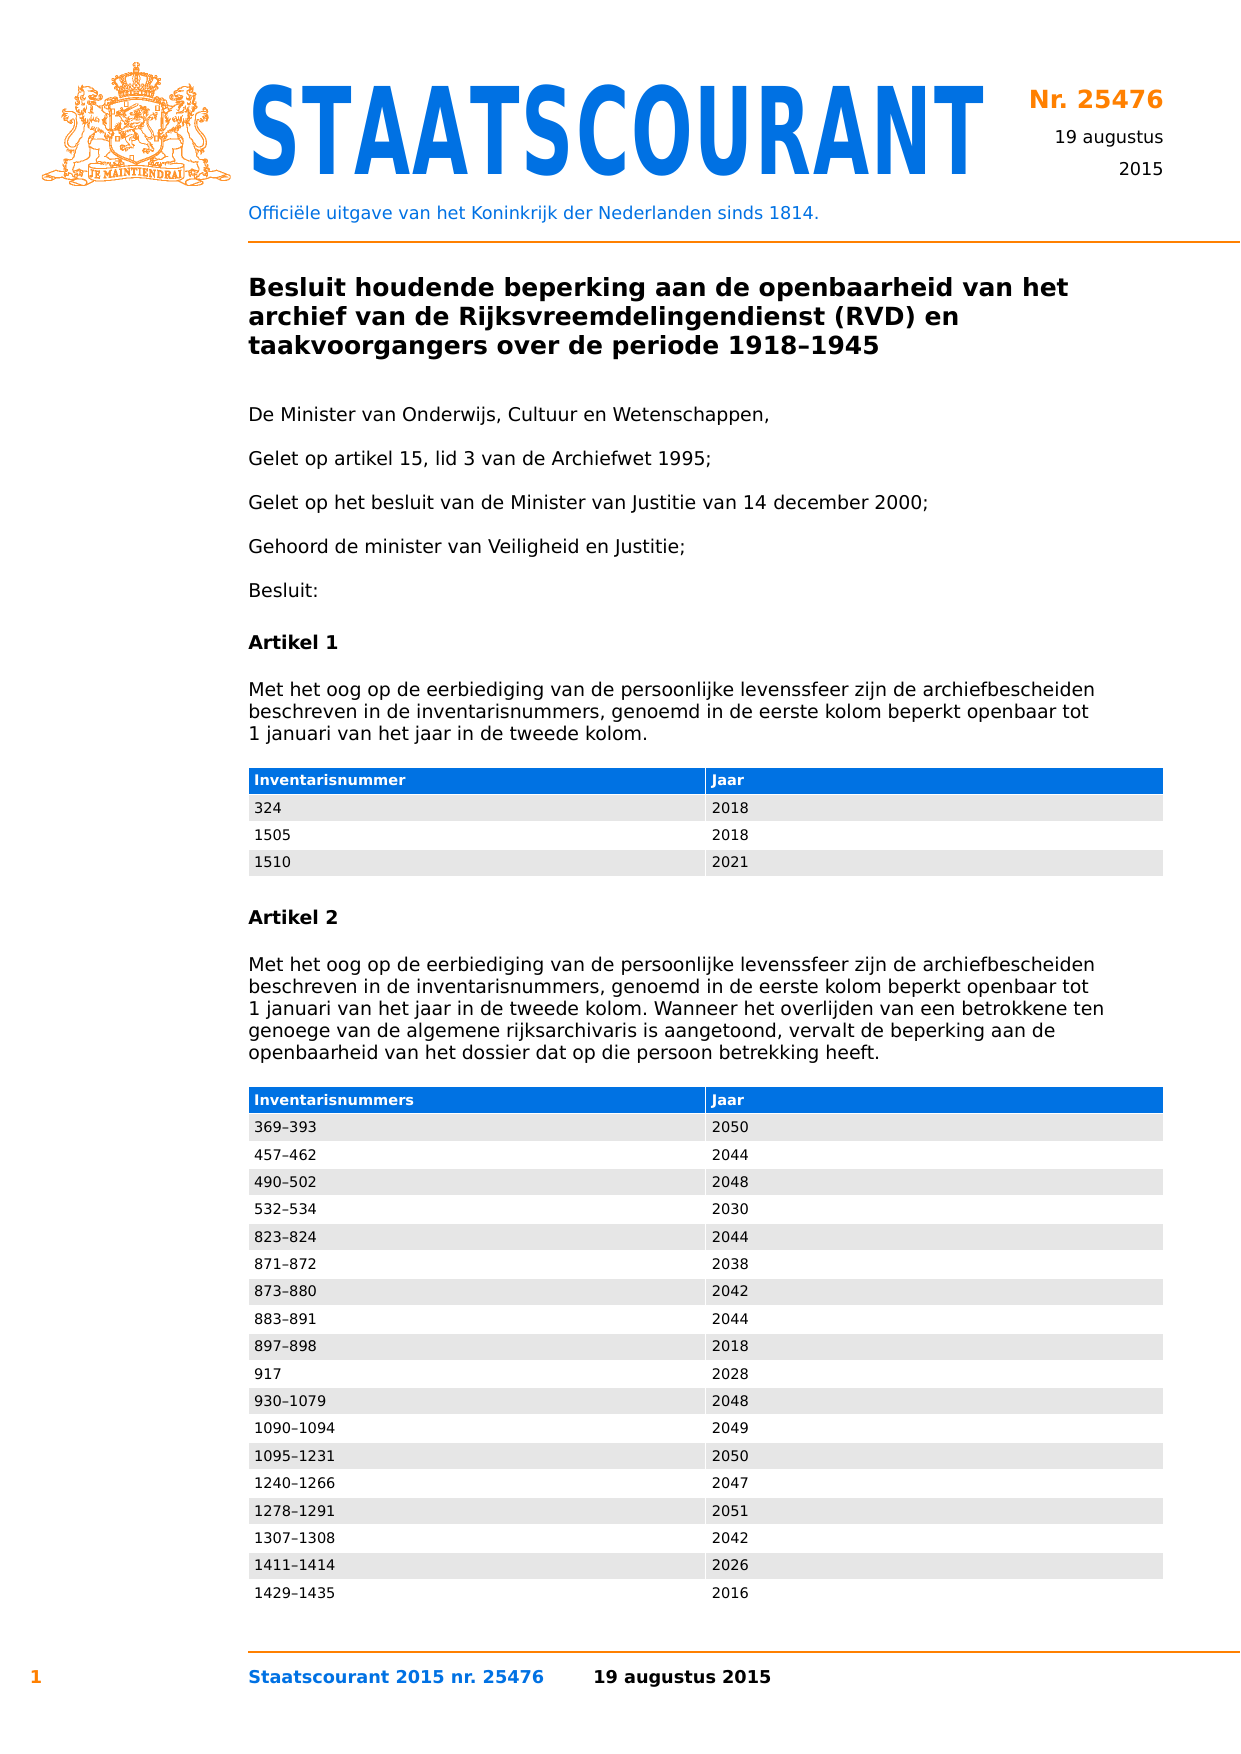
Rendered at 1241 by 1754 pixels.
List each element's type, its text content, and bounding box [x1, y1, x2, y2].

table_cell 2048 [706, 1169, 1163, 1195]
table_cell 2018 [706, 1334, 1163, 1360]
table_cell 2021 [706, 850, 1163, 876]
table_cell 897–898 [249, 1334, 705, 1360]
table_cell 1429–1435 [249, 1580, 705, 1606]
table_cell 324 [249, 795, 705, 821]
table_cell 917 [249, 1361, 705, 1387]
table_cell 2030 [706, 1196, 1163, 1223]
text Besluit: [248, 580, 1163, 602]
table_cell 1307–1308 [249, 1525, 705, 1552]
table_cell 369–393 [249, 1114, 705, 1141]
table_cell 2048 [706, 1388, 1163, 1414]
text Met het oog op de eerbiediging van de persoonlijke levenssfeer zijn de archiefbescheiden beschreven in de inventarisnummers, genoemd in de eerste kolom beperkt openbaar tot 1 januari van het jaar in de tweede kolom. [248, 679, 1163, 744]
table_cell 871–872 [249, 1251, 705, 1278]
text Gelet op artikel 15, lid 3 van de Archiefwet 1995; [248, 448, 1163, 470]
table_cell 2044 [706, 1306, 1163, 1332]
table_header Nr. 25476 [998, 62, 1240, 121]
table_cell 2050 [706, 1443, 1163, 1469]
table_cell 457–462 [249, 1142, 705, 1168]
table_cell 2050 [706, 1114, 1163, 1141]
text Gelet op het besluit van de Minister van Justitie van 14 december 2000; [248, 492, 1163, 514]
table_cell 2047 [706, 1470, 1163, 1497]
table_header Inventarisnummers [249, 1087, 705, 1113]
table_cell 823–824 [249, 1224, 705, 1250]
table_cell 873–880 [249, 1279, 705, 1305]
table_cell 883–891 [249, 1306, 705, 1332]
table_header Jaar [706, 1087, 1163, 1113]
table_cell 1278–1291 [249, 1498, 705, 1524]
table_cell 2044 [706, 1142, 1163, 1168]
table_cell 2042 [706, 1279, 1163, 1305]
table_cell 532–534 [249, 1196, 705, 1223]
table_cell 2038 [706, 1251, 1163, 1278]
table_cell 1510 [249, 850, 705, 876]
subtitle Besluit houdende beperking aan de openbaarheid van het archief van de Rijksvreemdelingendienst (RVD) en taakvoorgangers over de periode 1918–1945 [248, 273, 1163, 361]
text De Minister van Onderwijs, Cultuur en Wetenschappen, [248, 404, 1163, 426]
table_header STAATSCOURANT [248, 62, 998, 203]
table_cell 930–1079 [249, 1388, 705, 1414]
table_cell 2049 [706, 1416, 1163, 1442]
table_header [25, 62, 248, 241]
table_header Jaar [706, 768, 1163, 794]
table_cell 490–502 [249, 1169, 705, 1195]
table_cell 2015 [998, 153, 1240, 203]
table_cell 2051 [706, 1498, 1163, 1524]
table_cell 1505 [249, 822, 705, 849]
table_cell 2018 [706, 795, 1163, 821]
table_cell 19 augustus [998, 121, 1240, 153]
text Gehoord de minister van Veiligheid en Justitie; [248, 536, 1163, 558]
text Met het oog op de eerbiediging van de persoonlijke levenssfeer zijn de archiefbescheiden beschreven in de inventarisnummers, genoemd in de eerste kolom beperkt openbaar tot 1 januari van het jaar in de tweede kolom. Wanneer het overlijden van een betrokkene ten genoege van de algemene rijksarchivaris is aangetoond, vervalt de beperking aan de openbaarheid van het dossier dat op die persoon betrekking heeft. [248, 954, 1163, 1064]
subtitle Artikel 1 [248, 632, 1163, 654]
subtitle Artikel 2 [248, 907, 1163, 929]
table_cell 2026 [706, 1553, 1163, 1579]
picture [41, 62, 231, 186]
table_cell 2028 [706, 1361, 1163, 1387]
table_cell Officiële uitgave van het Koninkrijk der Nederlanden sinds 1814. [248, 203, 1240, 241]
table_cell 1411–1414 [249, 1553, 705, 1579]
table_cell 2018 [706, 822, 1163, 849]
table_cell 1240–1266 [249, 1470, 705, 1497]
table_cell 2042 [706, 1525, 1163, 1552]
table_header Inventarisnummer [249, 768, 705, 794]
table_cell 1095–1231 [249, 1443, 705, 1469]
table_cell 1090–1094 [249, 1416, 705, 1442]
table_cell 2044 [706, 1224, 1163, 1250]
table_cell 2016 [706, 1580, 1163, 1606]
